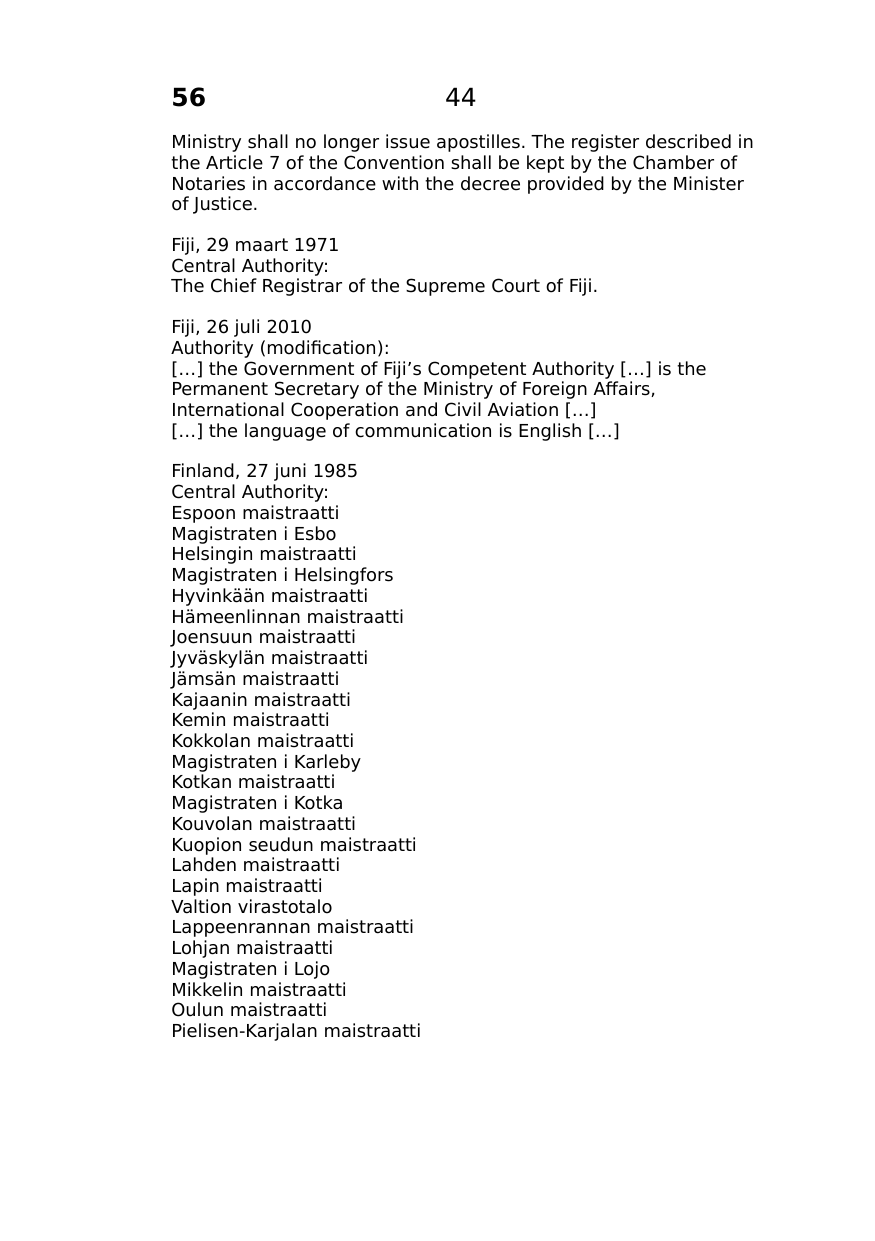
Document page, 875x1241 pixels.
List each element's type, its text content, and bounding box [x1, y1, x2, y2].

text Fiji, 26 juli 2010 [171, 317, 756, 338]
text Magistraten i Karleby [171, 752, 756, 772]
text Kajaanin maistraatti [171, 689, 756, 710]
text Kouvolan maistraatti [171, 814, 756, 834]
text Magistraten i Esbo [171, 523, 756, 544]
text Jyväskylän maistraatti [171, 648, 756, 669]
text Valtion virastotalo [171, 897, 756, 917]
text Jämsän maistraatti [171, 669, 756, 689]
text […] the Government of Fiji’s Competent Authority […] is the Permanent Secretary of the Ministry of Foreign Affairs, International Cooperation and Civil Aviation […] [171, 358, 756, 421]
text Kokkolan maistraatti [171, 731, 756, 752]
text Magistraten i Helsingfors [171, 565, 756, 586]
text Kotkan maistraatti [171, 772, 756, 793]
text Lahden maistraatti [171, 855, 756, 876]
text Espoon maistraatti [171, 503, 756, 523]
text Hyvinkään maistraatti [171, 586, 756, 606]
text Finland, 27 juni 1985 [171, 461, 756, 482]
text Magistraten i Kotka [171, 793, 756, 814]
text Kemin maistraatti [171, 710, 756, 731]
text Fiji, 29 maart 1971 [171, 235, 756, 256]
text The Chief Registrar of the Supreme Court of Fiji. [171, 276, 756, 297]
text Authority (modification): [171, 338, 756, 358]
text Lapin maistraatti [171, 876, 756, 897]
text Lohjan maistraatti [171, 938, 756, 959]
text Oulun maistraatti [171, 1000, 756, 1021]
text Pielisen-Karjalan maistraatti [171, 1021, 756, 1042]
text Mikkelin maistraatti [171, 979, 756, 1000]
text Central Authority: [171, 482, 756, 503]
text Helsingin maistraatti [171, 544, 756, 565]
text Central Authority: [171, 256, 756, 276]
text Kuopion seudun maistraatti [171, 834, 756, 855]
text […] the language of communication is English […] [171, 421, 756, 441]
text Joensuun maistraatti [171, 627, 756, 648]
text Hämeenlinnan maistraatti [171, 606, 756, 627]
text Lappeenrannan maistraatti [171, 917, 756, 938]
text Magistraten i Lojo [171, 959, 756, 979]
text Ministry shall no longer issue apostilles. The register described in the Article 7 of the Convention shall be kept by the Chamber of Notaries in accordance with the decree provided by the Minister of Justice. [171, 132, 756, 215]
